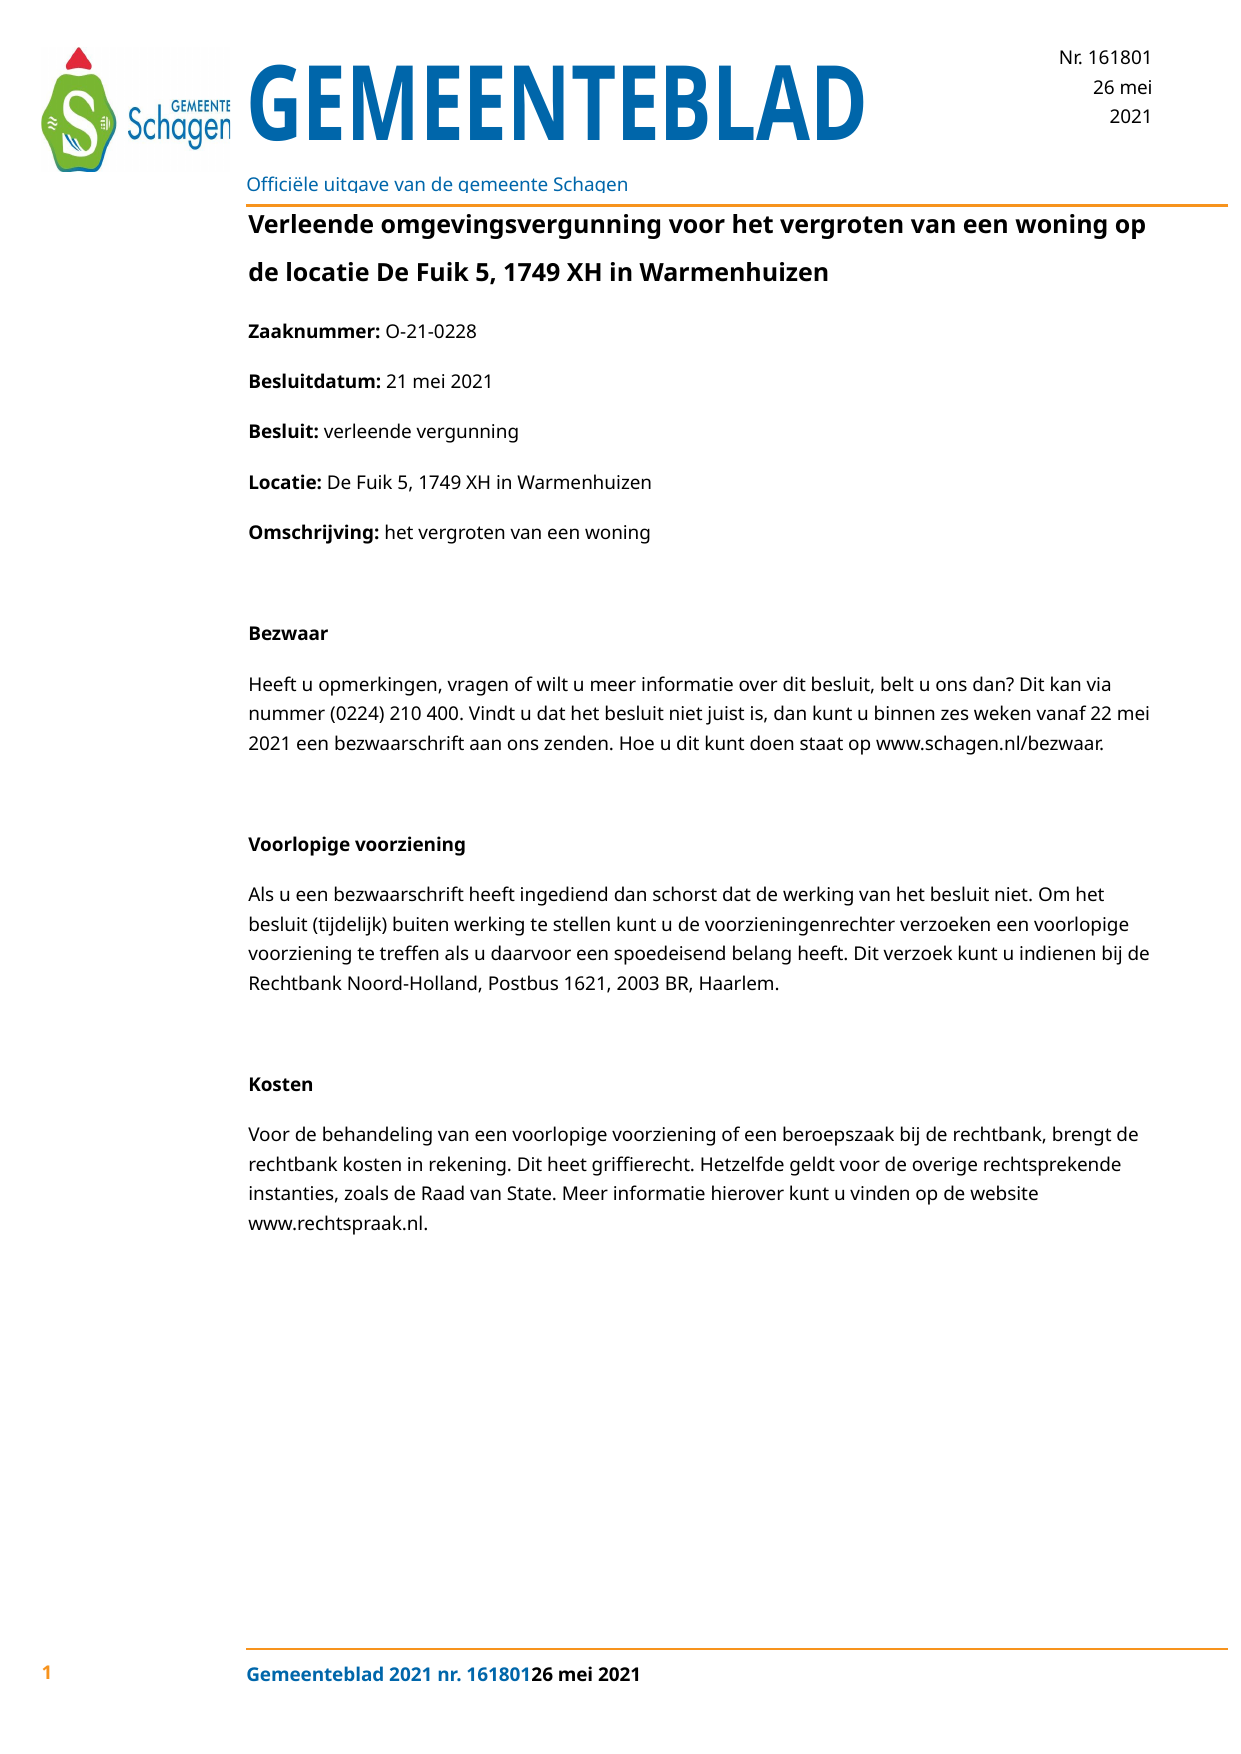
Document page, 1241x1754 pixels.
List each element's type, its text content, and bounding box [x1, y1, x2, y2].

text Verleende omgevingsvergunning voor het vergroten van een woning op de locatie De Fuik 5, 1749 XH in Warmenhuizen [248, 207, 1152, 288]
text Besluitdatum: 21 mei 2021 [248, 368, 1152, 394]
text Heeft u opmerkingen, vragen of wilt u meer informatie over dit besluit, belt u ons dan? Dit kan via nummer (0224) 210 400. Vindt u dat het besluit niet juist is, dan kunt u binnen zes weken vanaf 22 mei 2021 een bezwaarschrift aan ons zenden. Hoe u dit kunt doen staat op www.schagen.nl/bezwaar. [248, 671, 1152, 756]
text Omschrijving: het vergroten van een woning [248, 519, 1152, 545]
text Voorlopige voorziening [248, 831, 1152, 857]
text Kosten [248, 1071, 1152, 1097]
picture [41, 47, 231, 172]
text Als u een bezwaarschrift heeft ingediend dan schorst dat de werking van het besluit niet. Om het besluit (tijdelijk) buiten werking te stellen kunt u de voorzieningenrechter verzoeken een voorlopige voorziening te treffen als u daarvoor een spoedeisend belang heeft. Dit verzoek kunt u indienen bij de Rechtbank Noord-Holland, Postbus 1621, 2003 BR, Haarlem. [248, 881, 1152, 996]
text Zaaknummer: O-21-0228 [248, 318, 1152, 344]
text Besluit: verleende vergunning [248, 419, 1152, 444]
text Locatie: De Fuik 5, 1749 XH in Warmenhuizen [248, 469, 1152, 495]
text Voor de behandeling van een voorlopige voorziening of een beroepszaak bij de rechtbank, brengt de rechtbank kosten in rekening. Dit heet griffierecht. Hetzelfde geldt voor de overige rechtsprekende instanties, zoals de Raad van State. Meer informatie hierover kunt u vinden op de website www.rechtspraak.nl. [248, 1121, 1152, 1236]
text Bezwaar [248, 620, 1152, 646]
